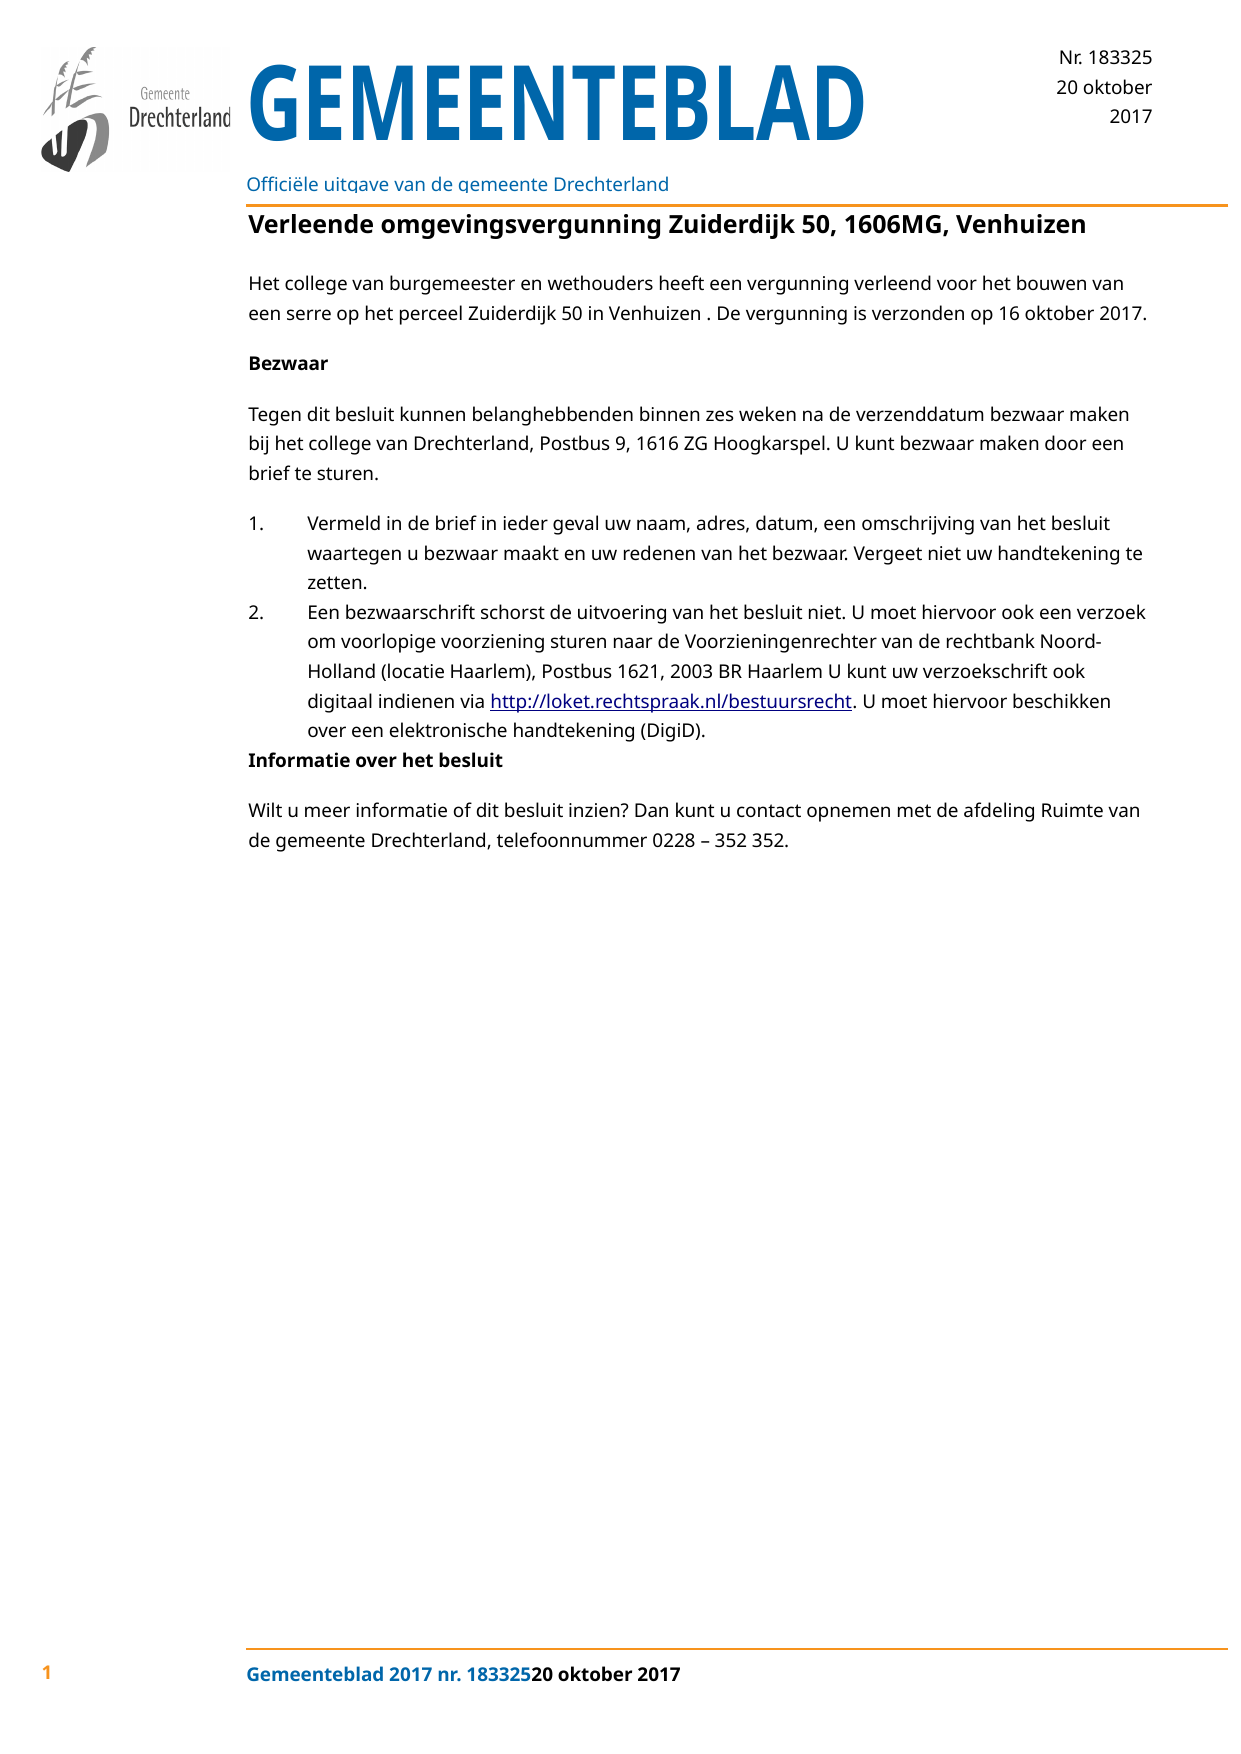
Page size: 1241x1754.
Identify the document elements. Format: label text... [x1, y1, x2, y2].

text Wilt u meer informatie of dit besluit inzien? Dan kunt u contact opnemen met de afdeling Ruimte van de gemeente Drechterland, telefoonnummer 0228 – 352 352. [248, 797, 1152, 853]
text Bezwaar [248, 350, 1152, 376]
picture [41, 47, 231, 172]
list Een bezwaarschrift schorst de uitvoering van het besluit niet. U moet hiervoor ook een verzoek om voorlopige voorziening sturen naar de Voorzieningenrechter van de rechtbank Noord-Holland (locatie Haarlem), Postbus 1621, 2003 BR Haarlem U kunt uw verzoekschrift ook digitaal indienen via http://loket.rechtspraak.nl/bestuursrecht. U moet hiervoor beschikken over een elektronische handtekening (DigiD). [248, 599, 1152, 743]
text Het college van burgemeester en wethouders heeft een vergunning verleend voor het bouwen van een serre op het perceel Zuiderdijk 50 in Venhuizen . De vergunning is verzonden op 16 oktober 2017. [248, 270, 1152, 326]
text Tegen dit besluit kunnen belanghebbenden binnen zes weken na de verzenddatum bezwaar maken bij het college van Drechterland, Postbus 9, 1616 ZG Hoogkarspel. U kunt bezwaar maken door een brief te sturen. [248, 401, 1152, 486]
list Vermeld in de brief in ieder geval uw naam, adres, datum, een omschrijving van het besluit waartegen u bezwaar maakt en uw redenen van het bezwaar. Vergeet niet uw handtekening te zetten. [248, 510, 1152, 595]
text Verleende omgevingsvergunning Zuiderdijk 50, 1606MG, Venhuizen [248, 207, 1152, 241]
text Informatie over het besluit [248, 747, 1152, 773]
